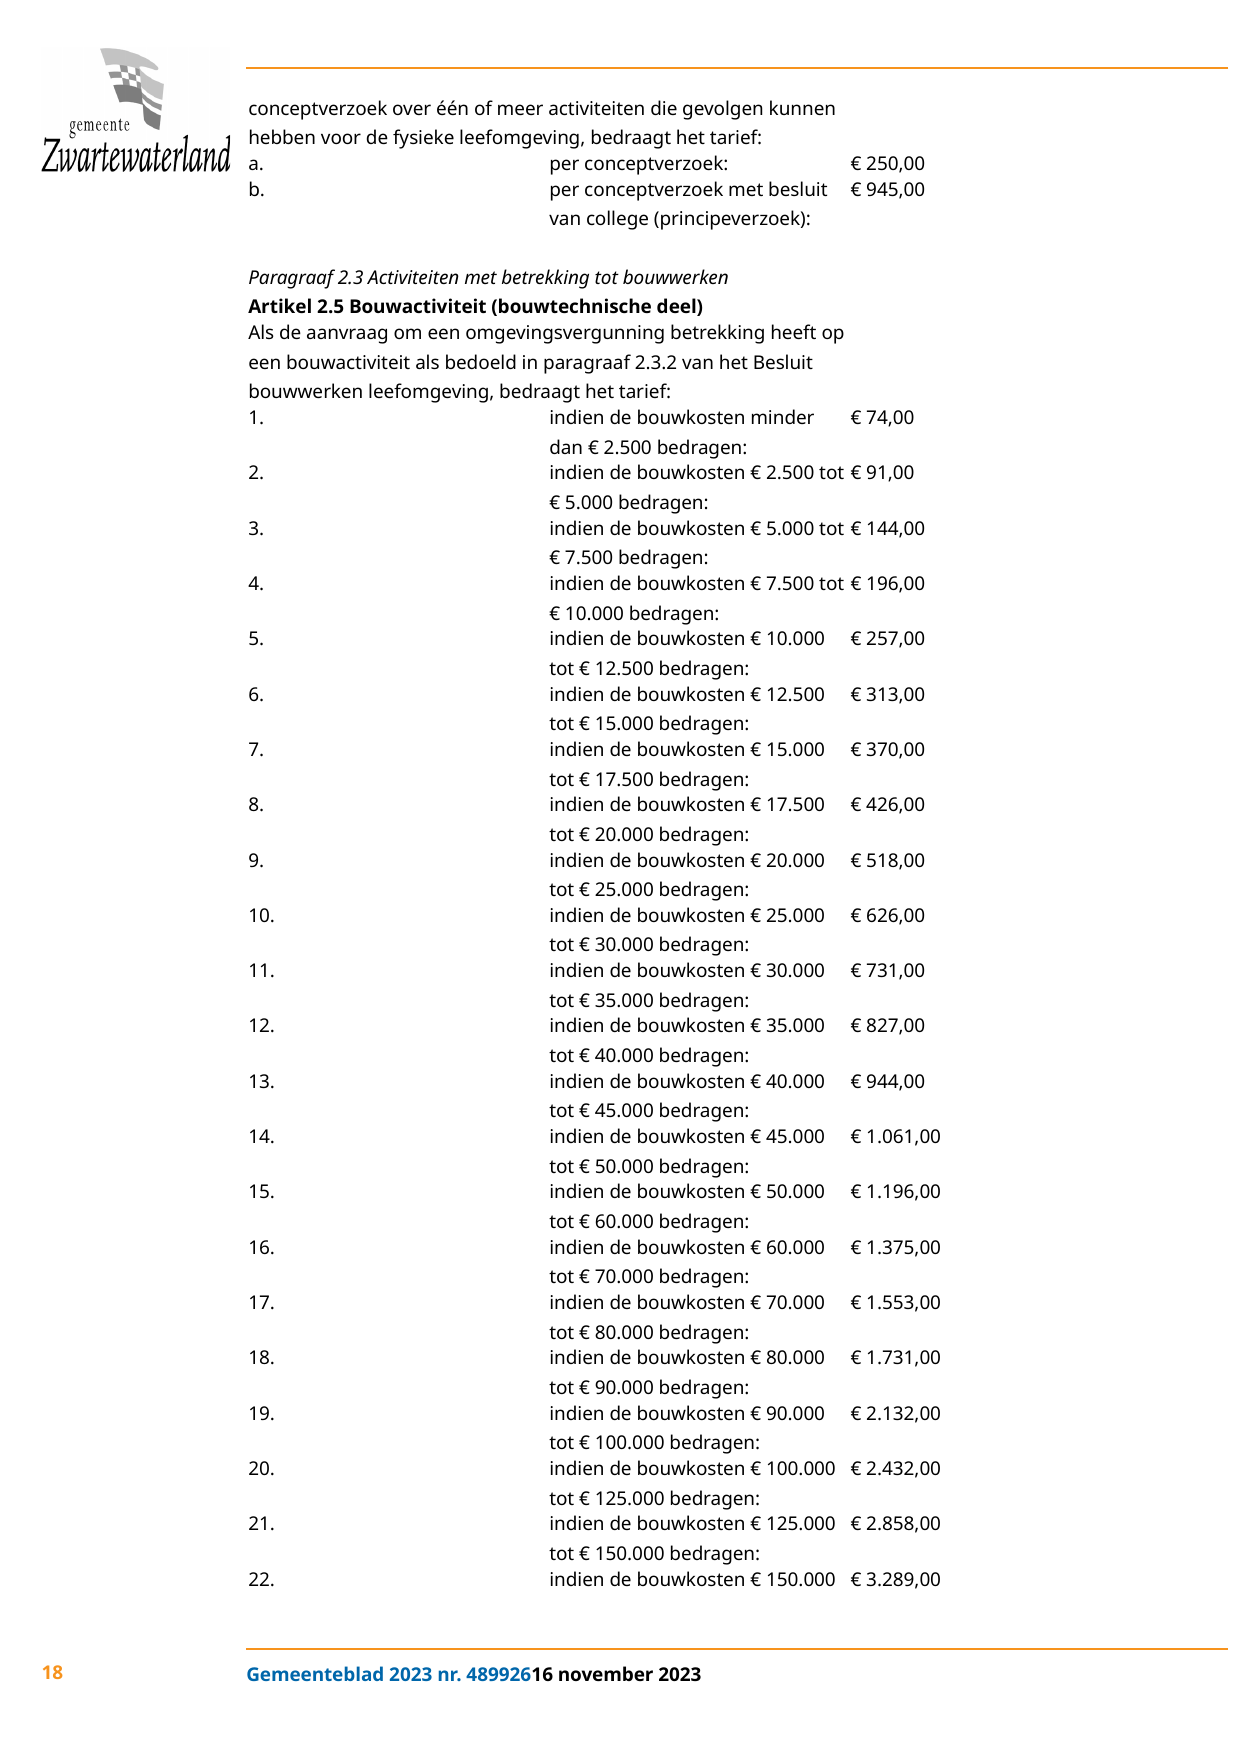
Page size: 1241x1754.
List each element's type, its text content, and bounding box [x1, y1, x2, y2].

text Paragraaf 2.3 Activiteiten met betrekking tot bouwwerken [248, 264, 1152, 290]
table_cell indien de bouwkosten € 17.500 tot € 20.000 bedragen: [549, 791, 850, 847]
table_cell 22. [248, 1566, 549, 1592]
table_cell 18. [248, 1345, 549, 1400]
table_cell € 1.553,00 [850, 1289, 1152, 1344]
table_cell € 144,00 [850, 515, 1152, 570]
table_cell 6. [248, 681, 549, 736]
table_cell € 91,00 [850, 460, 1152, 515]
table_cell € 313,00 [850, 681, 1152, 736]
table_cell 19. [248, 1400, 549, 1455]
table_cell 2. [248, 460, 549, 515]
table_cell indien de bouwkosten € 100.000 tot € 125.000 bedragen: [549, 1455, 850, 1511]
table_cell 21. [248, 1511, 549, 1566]
table_cell 15. [248, 1179, 549, 1234]
table_cell € 2.858,00 [850, 1511, 1152, 1566]
table_cell 12. [248, 1013, 549, 1068]
table_cell [850, 319, 1152, 404]
table_cell € 1.375,00 [850, 1234, 1152, 1289]
table_cell € 257,00 [850, 626, 1152, 681]
table_cell indien de bouwkosten minder dan € 2.500 bedragen: [549, 404, 850, 459]
table_cell € 250,00 [850, 150, 1152, 176]
table_cell € 74,00 [850, 404, 1152, 459]
table_cell € 1.731,00 [850, 1345, 1152, 1400]
table_cell 20. [248, 1455, 549, 1511]
table_cell € 370,00 [850, 736, 1152, 791]
table_cell 1. [248, 404, 549, 459]
table_cell indien de bouwkosten € 45.000 tot € 50.000 bedragen: [549, 1123, 850, 1179]
table_cell 8. [248, 791, 549, 847]
table_cell 10. [248, 902, 549, 957]
table_cell b. [248, 176, 549, 231]
table_cell 16. [248, 1234, 549, 1289]
table_cell € 626,00 [850, 902, 1152, 957]
table_cell a. [248, 150, 549, 176]
table_cell € 944,00 [850, 1068, 1152, 1123]
table_cell indien de bouwkosten € 10.000 tot € 12.500 bedragen: [549, 626, 850, 681]
table_cell € 827,00 [850, 1013, 1152, 1068]
table_cell € 196,00 [850, 570, 1152, 626]
table_cell indien de bouwkosten € 12.500 tot € 15.000 bedragen: [549, 681, 850, 736]
table_cell 11. [248, 958, 549, 1013]
table_cell indien de bouwkosten € 40.000 tot € 45.000 bedragen: [549, 1068, 850, 1123]
table_cell per conceptverzoek met besluit van college (principeverzoek): [549, 176, 850, 231]
table_cell indien de bouwkosten € 30.000 tot € 35.000 bedragen: [549, 958, 850, 1013]
table_cell indien de bouwkosten € 80.000 tot € 90.000 bedragen: [549, 1345, 850, 1400]
table_cell indien de bouwkosten € 125.000 tot € 150.000 bedragen: [549, 1511, 850, 1566]
table_cell 9. [248, 847, 549, 902]
table_cell indien de bouwkosten € 25.000 tot € 30.000 bedragen: [549, 902, 850, 957]
table_cell indien de bouwkosten € 15.000 tot € 17.500 bedragen: [549, 736, 850, 791]
table_cell indien de bouwkosten € 20.000 tot € 25.000 bedragen: [549, 847, 850, 902]
table_cell indien de bouwkosten € 5.000 tot € 7.500 bedragen: [549, 515, 850, 570]
table_cell indien de bouwkosten € 90.000 tot € 100.000 bedragen: [549, 1400, 850, 1455]
table_cell indien de bouwkosten € 70.000 tot € 80.000 bedragen: [549, 1289, 850, 1344]
table_cell Als de aanvraag om een omgevingsvergunning betrekking heeft op een bouwactiviteit als bedoeld in paragraaf 2.3.2 van het Besluit bouwwerken leefomgeving, bedraagt het tarief: [248, 319, 850, 404]
table_cell conceptverzoek over één of meer activiteiten die gevolgen kunnen hebben voor de fysieke leefomgeving, bedraagt het tarief: [248, 95, 850, 150]
table_cell € 2.432,00 [850, 1455, 1152, 1511]
table_cell 14. [248, 1123, 549, 1179]
table_cell € 731,00 [850, 958, 1152, 1013]
table_header [850, 294, 1152, 319]
table_cell indien de bouwkosten € 7.500 tot € 10.000 bedragen: [549, 570, 850, 626]
table_cell 3. [248, 515, 549, 570]
table_cell € 3.289,00 [850, 1566, 1152, 1592]
table_cell 17. [248, 1289, 549, 1344]
table_cell € 426,00 [850, 791, 1152, 847]
table_cell indien de bouwkosten € 50.000 tot € 60.000 bedragen: [549, 1179, 850, 1234]
table_cell 7. [248, 736, 549, 791]
table_cell 13. [248, 1068, 549, 1123]
table_cell 5. [248, 626, 549, 681]
table_cell indien de bouwkosten € 150.000 [549, 1566, 850, 1592]
table_cell € 1.196,00 [850, 1179, 1152, 1234]
table_cell per conceptverzoek: [549, 150, 850, 176]
table_cell € 518,00 [850, 847, 1152, 902]
table_cell € 2.132,00 [850, 1400, 1152, 1455]
table_cell € 945,00 [850, 176, 1152, 231]
table_header Artikel 2.5 Bouwactiviteit (bouwtechnische deel) [248, 294, 850, 319]
table_cell 4. [248, 570, 549, 626]
table_cell indien de bouwkosten € 35.000 tot € 40.000 bedragen: [549, 1013, 850, 1068]
table_cell indien de bouwkosten € 2.500 tot € 5.000 bedragen: [549, 460, 850, 515]
table_cell € 1.061,00 [850, 1123, 1152, 1179]
table_cell indien de bouwkosten € 60.000 tot € 70.000 bedragen: [549, 1234, 850, 1289]
table_cell [850, 95, 1152, 150]
picture [41, 47, 231, 172]
